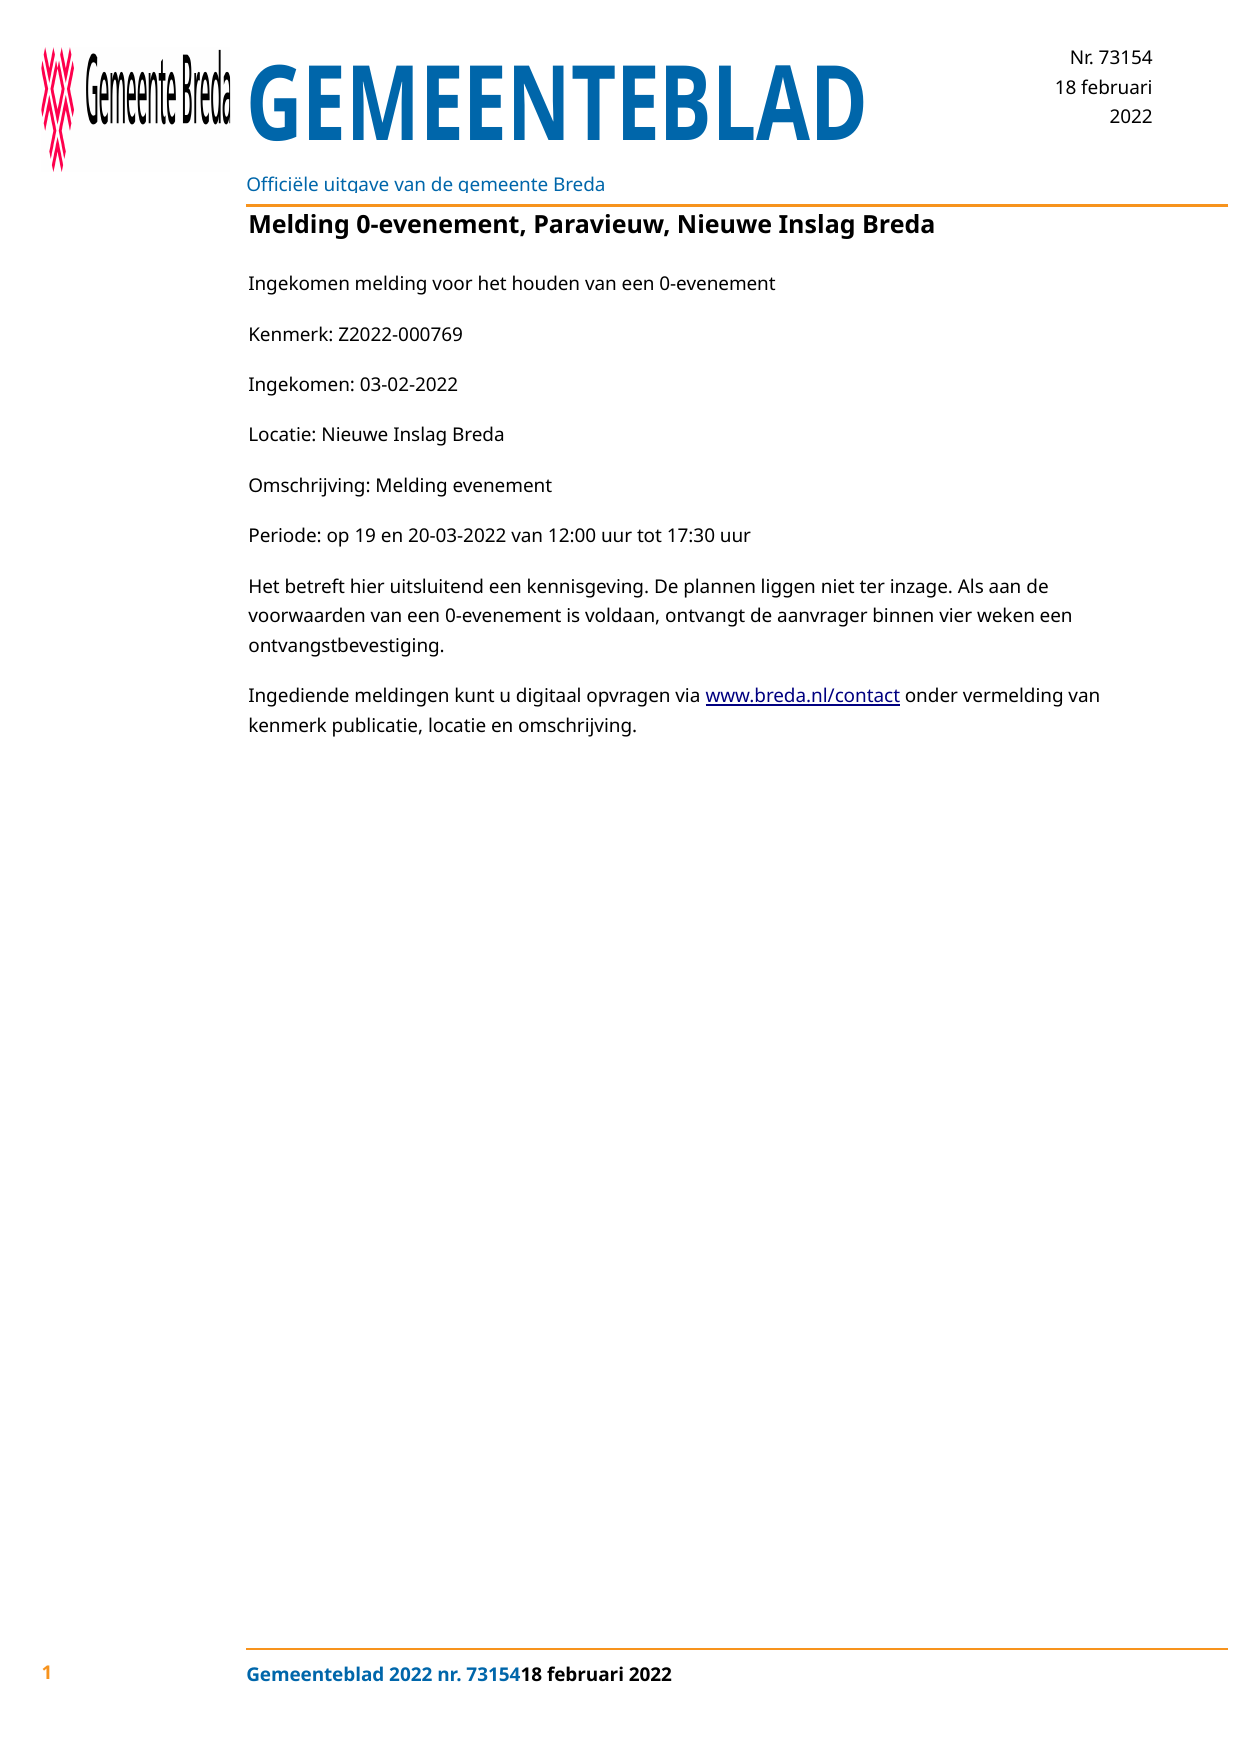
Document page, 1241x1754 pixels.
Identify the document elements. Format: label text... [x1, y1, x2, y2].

text Melding 0-evenement, Paravieuw, Nieuwe Inslag Breda [248, 207, 1152, 241]
text Omschrijving: Melding evenement [248, 472, 1152, 498]
text Locatie: Nieuwe Inslag Breda [248, 422, 1152, 447]
text Ingediende meldingen kunt u digitaal opvragen via www.breda.nl/contact onder vermelding van kenmerk publicatie, locatie en omschrijving. [248, 682, 1152, 738]
picture [41, 47, 231, 172]
text Ingekomen: 03-02-2022 [248, 371, 1152, 397]
text Kenmerk: Z2022-000769 [248, 321, 1152, 346]
text Het betreft hier uitsluitend een kennisgeving. De plannen liggen niet ter inzage. Als aan de voorwaarden van een 0-evenement is voldaan, ontvangt de aanvrager binnen vier weken een ontvangstbevestiging. [248, 573, 1152, 658]
text Periode: op 19 en 20-03-2022 van 12:00 uur tot 17:30 uur [248, 522, 1152, 548]
text Ingekomen melding voor het houden van een 0-evenement [248, 270, 1152, 296]
